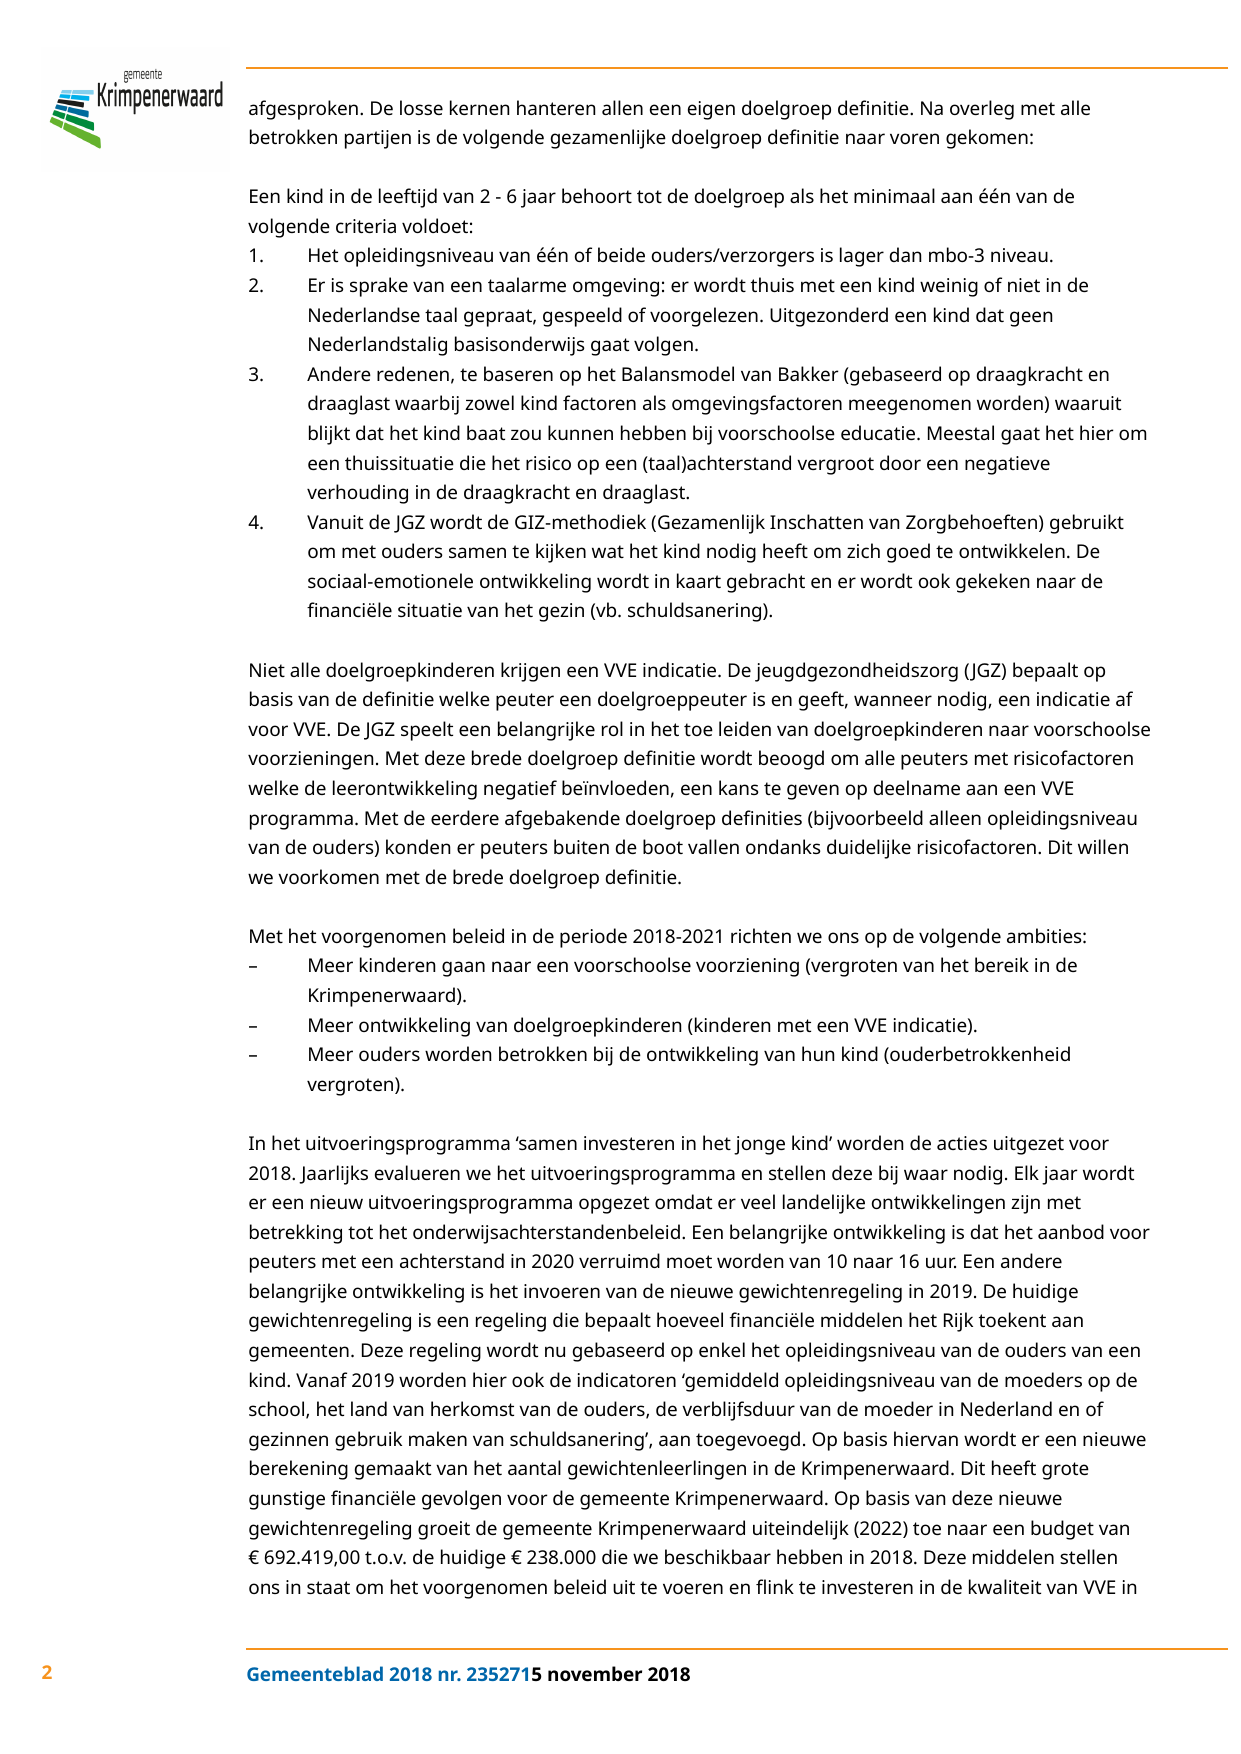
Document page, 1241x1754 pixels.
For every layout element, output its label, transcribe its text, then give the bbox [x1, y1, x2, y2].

text Met het voorgenomen beleid in de periode 2018-2021 richten we ons op de volgende ambities: [248, 923, 1152, 949]
text In het uitvoeringsprogramma ‘samen investeren in het jonge kind’ worden de acties uitgezet voor 2018. Jaarlijks evalueren we het uitvoeringsprogramma en stellen deze bij waar nodig. Elk jaar wordt er een nieuw uitvoeringsprogramma opgezet omdat er veel landelijke ontwikkelingen zijn met betrekking tot het onderwijsachterstandenbeleid. Een belangrijke ontwikkeling is dat het aanbod voor peuters met een achterstand in 2020 verruimd moet worden van 10 naar 16 uur. Een andere belangrijke ontwikkeling is het invoeren van de nieuwe gewichtenregeling in 2019. De huidige gewichtenregeling is een regeling die bepaalt hoeveel financiële middelen het Rijk toekent aan gemeenten. Deze regeling wordt nu gebaseerd op enkel het opleidingsniveau van de ouders van een kind. Vanaf 2019 worden hier ook de indicatoren ‘gemiddeld opleidingsniveau van de moeders op de school, het land van herkomst van de ouders, de verblijfsduur van de moeder in Nederland en of gezinnen gebruik maken van schuldsanering’, aan toegevoegd. Op basis hiervan wordt er een nieuwe berekening gemaakt van het aantal gewichtenleerlingen in de Krimpenerwaard. Dit heeft grote gunstige financiële gevolgen voor de gemeente Krimpenerwaard. Op basis van deze nieuwe gewichtenregeling groeit de gemeente Krimpenerwaard uiteindelijk (2022) toe naar een budget van [248, 1130, 1152, 1541]
list Meer kinderen gaan naar een voorschoolse voorziening (vergroten van het bereik in de Krimpenerwaard). [248, 953, 1152, 1008]
text afgesproken. De losse kernen hanteren allen een eigen doelgroep definitie. Na overleg met alle betrokken partijen is de volgende gezamenlijke doelgroep definitie naar voren gekomen: [248, 95, 1152, 150]
text € 692.419,00 t.o.v. de huidige € 238.000 die we beschikbaar hebben in 2018. Deze middelen stellen ons in staat om het voorgenomen beleid uit te voeren en flink te investeren in de kwaliteit van VVE in [248, 1544, 1152, 1600]
list Vanuit de JGZ wordt de GIZ-methodiek (Gezamenlijk Inschatten van Zorgbehoeften) gebruikt om met ouders samen te kijken wat het kind nodig heeft om zich goed te ontwikkelen. De sociaal-emotionele ontwikkeling wordt in kaart gebracht en er wordt ook gekeken naar de financiële situatie van het gezin (vb. schuldsanering). [248, 509, 1152, 623]
list Meer ontwikkeling van doelgroepkinderen (kinderen met een VVE indicatie). [248, 1012, 1152, 1038]
list Andere redenen, te baseren op het Balansmodel van Bakker (gebaseerd op draagkracht en draaglast waarbij zowel kind factoren als omgevingsfactoren meegenomen worden) waaruit blijkt dat het kind baat zou kunnen hebben bij voorschoolse educatie. Meestal gaat het hier om een thuissituatie die het risico op een (taal)achterstand vergroot door een negatieve verhouding in de draagkracht en draaglast. [248, 361, 1152, 505]
text Niet alle doelgroepkinderen krijgen een VVE indicatie. De jeugdgezondheidszorg (JGZ) bepaalt op basis van de definitie welke peuter een doelgroeppeuter is en geeft, wanneer nodig, een indicatie af voor VVE. De JGZ speelt een belangrijke rol in het toe leiden van doelgroepkinderen naar voorschoolse voorzieningen. Met deze brede doelgroep definitie wordt beoogd om alle peuters met risicofactoren welke de leerontwikkeling negatief beïnvloeden, een kans te geven op deelname aan een VVE programma. Met de eerdere afgebakende doelgroep definities (bijvoorbeeld alleen opleidingsniveau van de ouders) konden er peuters buiten de boot vallen ondanks duidelijke risicofactoren. Dit willen we voorkomen met de brede doelgroep definitie. [248, 657, 1152, 890]
list Het opleidingsniveau van één of beide ouders/verzorgers is lager dan mbo-3 niveau. [248, 243, 1152, 268]
list Er is sprake van een taalarme omgeving: er wordt thuis met een kind weinig of niet in de Nederlandse taal gepraat, gespeeld of voorgelezen. Uitgezonderd een kind dat geen Nederlandstalig basisonderwijs gaat volgen. [248, 272, 1152, 357]
picture [41, 47, 231, 172]
text Een kind in de leeftijd van 2 - 6 jaar behoort tot de doelgroep als het minimaal aan één van de volgende criteria voldoet: [248, 183, 1152, 239]
list Meer ouders worden betrokken bij de ontwikkeling van hun kind (ouderbetrokkenheid vergroten). [248, 1041, 1152, 1097]
